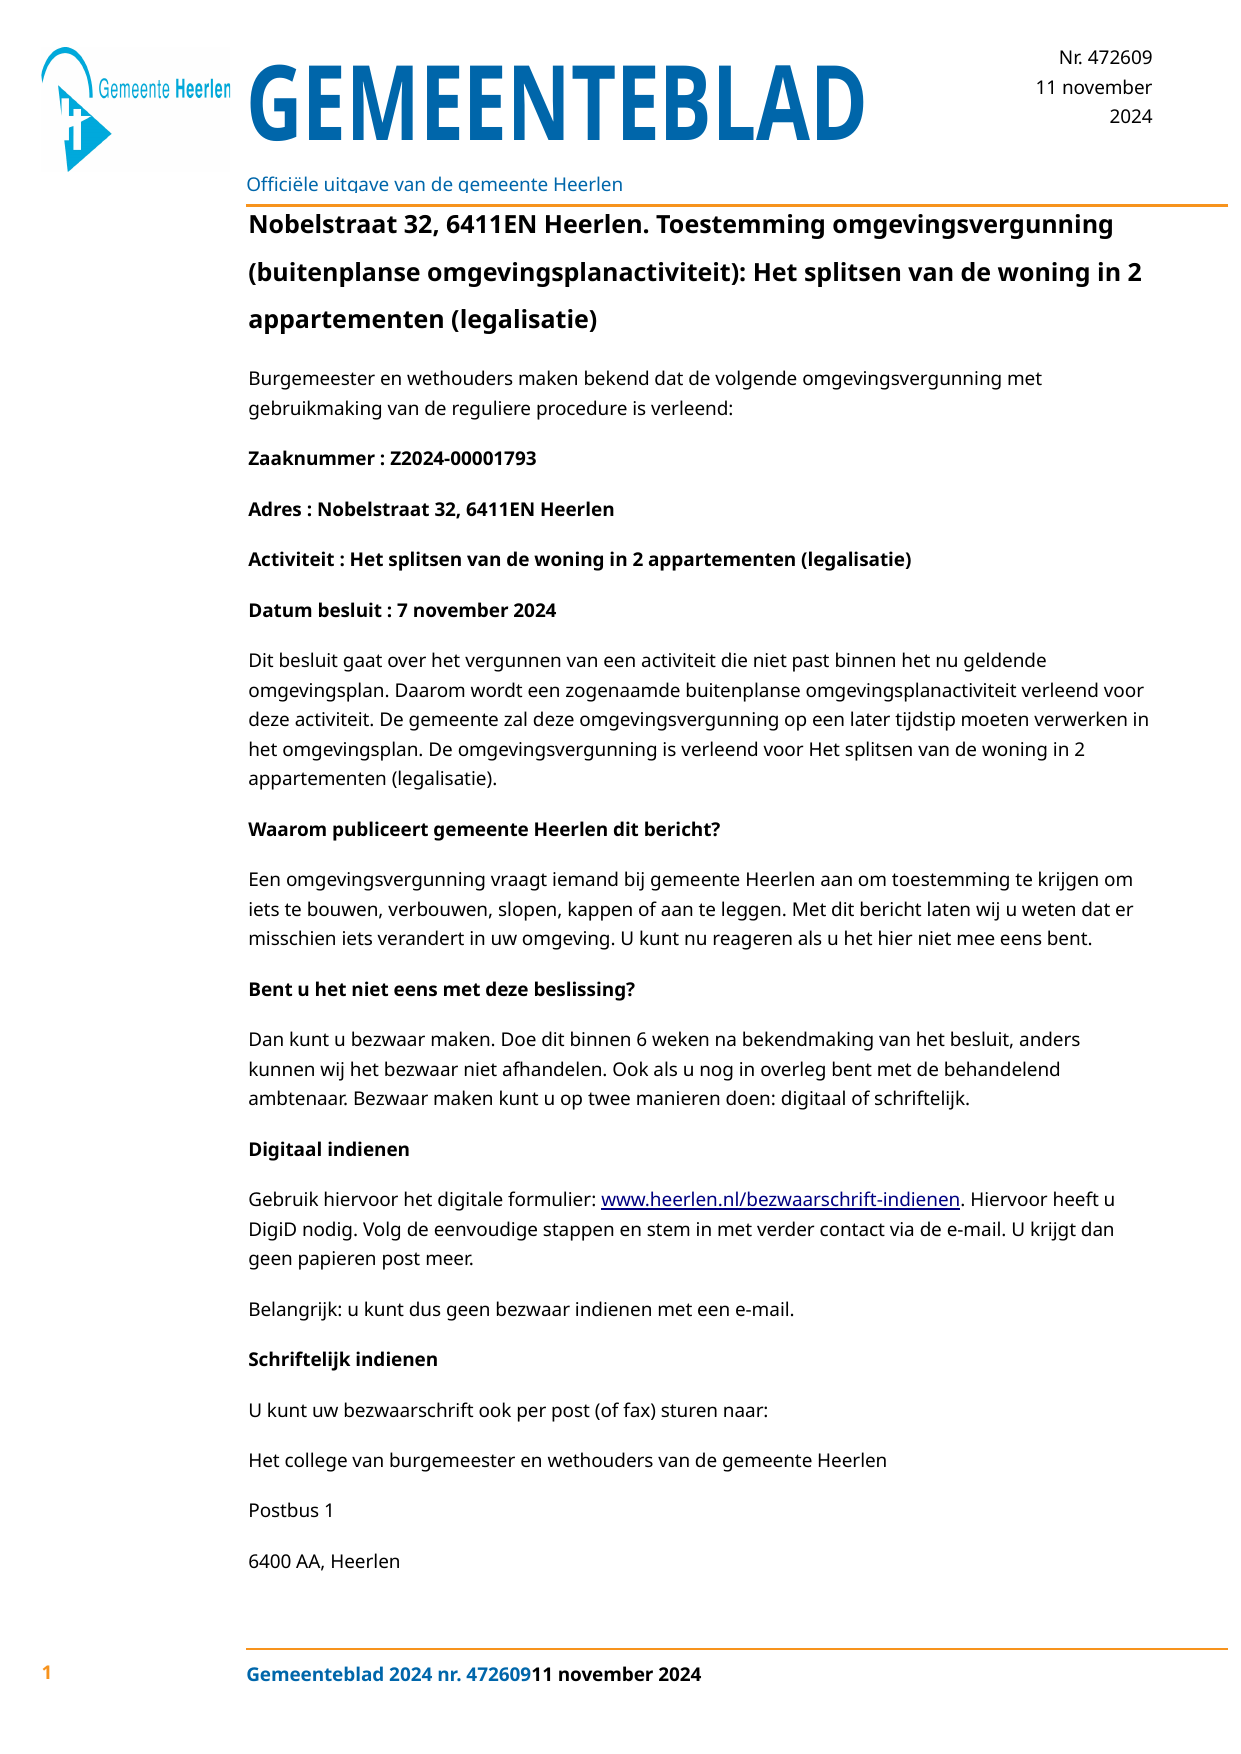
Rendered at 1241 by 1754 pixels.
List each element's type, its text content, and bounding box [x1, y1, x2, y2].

text Nobelstraat 32, 6411EN Heerlen. Toestemming omgevingsvergunning (buitenplanse omgevingsplanactiviteit): Het splitsen van de woning in 2 appartementen (legalisatie) [248, 207, 1152, 336]
text Bent u het niet eens met deze beslissing? [248, 976, 1152, 1002]
text Belangrijk: u kunt dus geen bezwaar indienen met een e-mail. [248, 1296, 1152, 1322]
text Burgemeester en wethouders maken bekend dat de volgende omgevingsvergunning met gebruikmaking van de reguliere procedure is verleend: [248, 366, 1152, 421]
text Waarom publiceert gemeente Heerlen dit bericht? [248, 816, 1152, 842]
text Digitaal indienen [248, 1136, 1152, 1162]
text Een omgevingsvergunning vraagt iemand bij gemeente Heerlen aan om toestemming te krijgen om iets te bouwen, verbouwen, slopen, kappen of aan te leggen. Met dit bericht laten wij u weten dat er misschien iets verandert in uw omgeving. U kunt nu reageren als u het hier niet mee eens bent. [248, 866, 1152, 951]
picture [41, 47, 231, 172]
text Adres : Nobelstraat 32, 6411EN Heerlen [248, 496, 1152, 522]
text Dan kunt u bezwaar maken. Doe dit binnen 6 weken na bekendmaking van het besluit, anders kunnen wij het bezwaar niet afhandelen. Ook als u nog in overleg bent met de behandelend ambtenaar. Bezwaar maken kunt u op twee manieren doen: digitaal of schriftelijk. [248, 1026, 1152, 1111]
text Postbus 1 [248, 1498, 1152, 1523]
text Datum besluit : 7 november 2024 [248, 597, 1152, 622]
text U kunt uw bezwaarschrift ook per post (of fax) sturen naar: [248, 1397, 1152, 1422]
picture [41, 47, 59, 70]
text Schriftelijk indienen [248, 1346, 1152, 1372]
text 6400 AA, Heerlen [248, 1548, 1152, 1574]
text Gebruik hiervoor het digitale formulier: www.heerlen.nl/bezwaarschrift-indienen. Hiervoor heeft u DigiD nodig. Volg de eenvoudige stappen en stem in met verder contact via de e-mail. U krijgt dan geen papieren post meer. [248, 1186, 1152, 1271]
text Zaaknummer : Z2024-00001793 [248, 446, 1152, 471]
text Het college van burgemeester en wethouders van de gemeente Heerlen [248, 1447, 1152, 1473]
text Dit besluit gaat over het vergunnen van een activiteit die niet past binnen het nu geldende omgevingsplan. Daarom wordt een zogenaamde buitenplanse omgevingsplanactiviteit verleend voor deze activiteit. De gemeente zal deze omgevingsvergunning op een later tijdstip moeten verwerken in het omgevingsplan. De omgevingsvergunning is verleend voor Het splitsen van de woning in 2 appartementen (legalisatie). [248, 647, 1152, 791]
text Activiteit : Het splitsen van de woning in 2 appartementen (legalisatie) [248, 546, 1152, 572]
